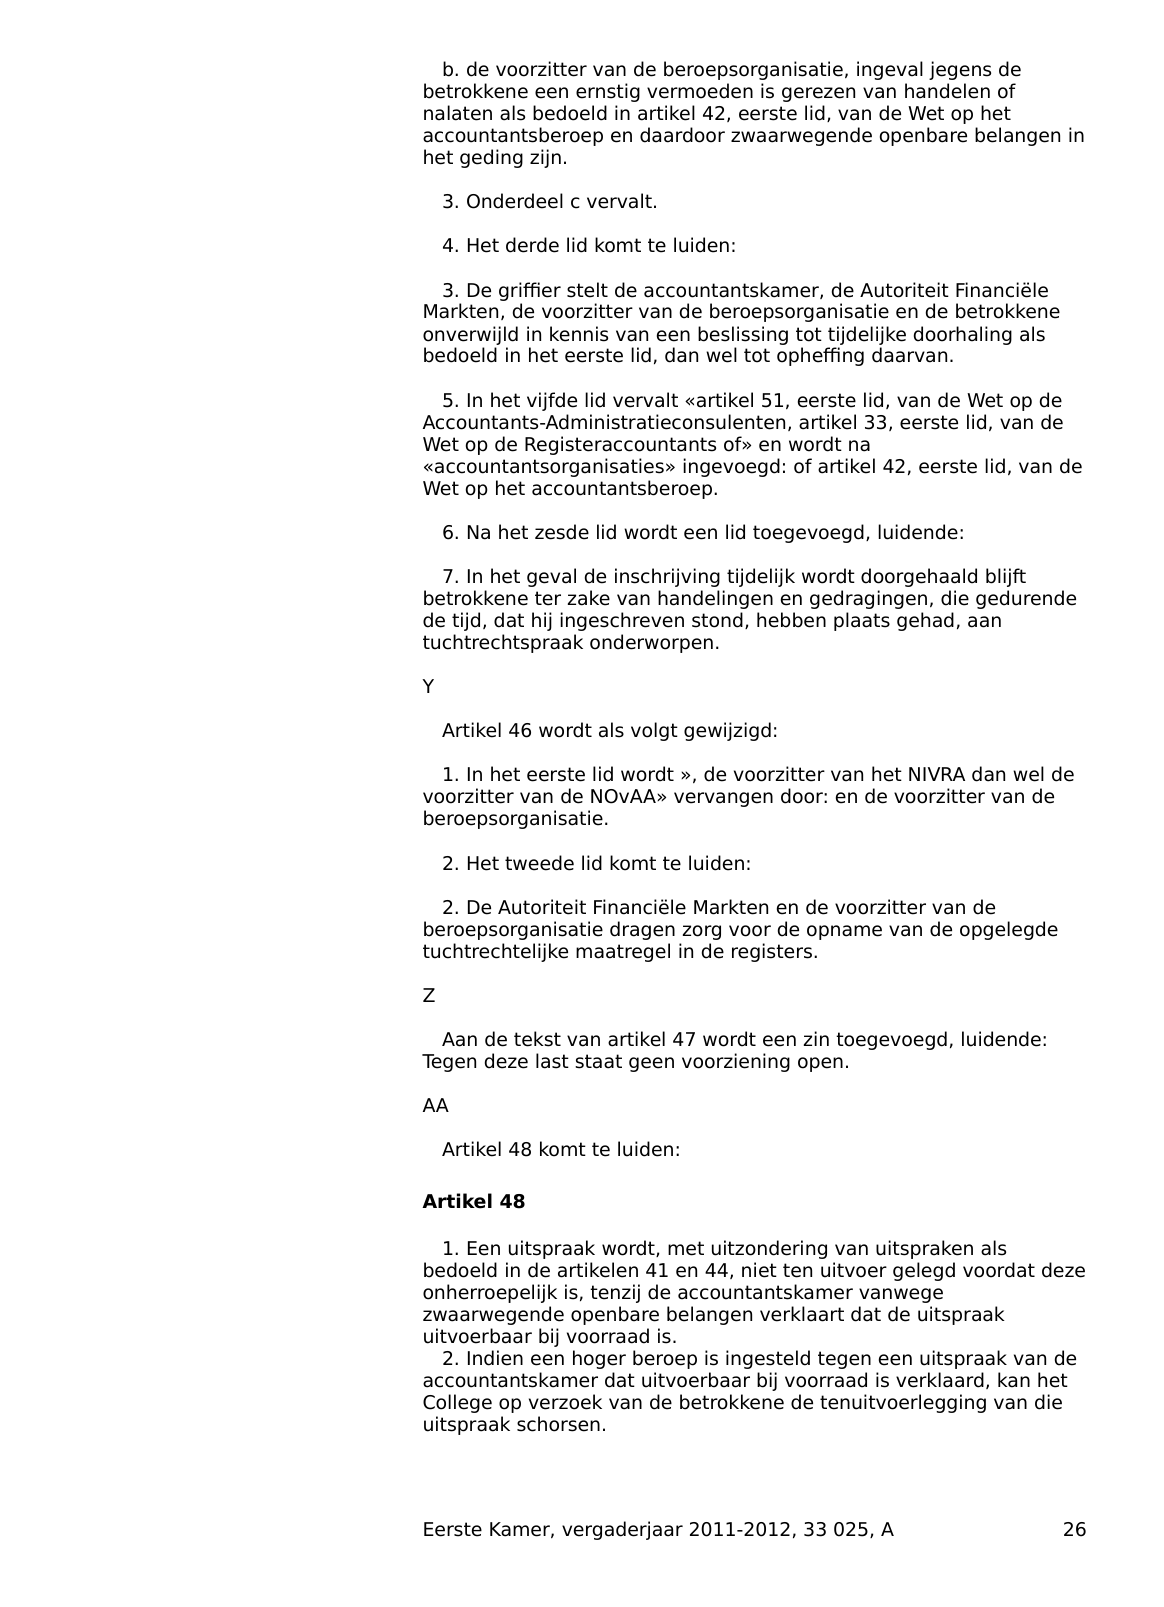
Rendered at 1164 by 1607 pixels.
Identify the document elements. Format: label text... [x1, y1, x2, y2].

text 3. De griffier stelt de accountantskamer, de Autoriteit Financiële Markten, de voorzitter van de beroepsorganisatie en de betrokkene onverwijld in kennis van een beslissing tot tijdelijke doorhaling als bedoeld in het eerste lid, dan wel tot opheffing daarvan. [422, 279, 1087, 367]
text 3. Onderdeel c vervalt. [422, 191, 1087, 213]
text 1. In het eerste lid wordt », de voorzitter van het NIVRA dan wel de voorzitter van de NOvAA» vervangen door: en de voorzitter van de beroepsorganisatie. [422, 764, 1087, 830]
text Z [422, 985, 1087, 1007]
text 6. Na het zesde lid wordt een lid toegevoegd, luidende: [422, 522, 1087, 544]
text Artikel 46 wordt als volgt gewijzigd: [422, 720, 1087, 742]
text 7. In het geval de inschrijving tijdelijk wordt doorgehaald blijft betrokkene ter zake van handelingen en gedragingen, die gedurende de tijd, dat hij ingeschreven stond, hebben plaats gehad, aan tuchtrechtspraak onderworpen. [422, 566, 1087, 654]
text 1. Een uitspraak wordt, met uitzondering van uitspraken als bedoeld in de artikelen 41 en 44, niet ten uitvoer gelegd voordat deze onherroepelijk is, tenzij de accountantskamer vanwege zwaarwegende openbare belangen verklaart dat de uitspraak uitvoerbaar bij voorraad is. [422, 1238, 1087, 1348]
text 2. De Autoriteit Financiële Markten en de voorzitter van de beroepsorganisatie dragen zorg voor de opname van de opgelegde tuchtrechtelijke maatregel in de registers. [422, 897, 1087, 962]
text AA [422, 1095, 1087, 1117]
text Y [422, 676, 1087, 698]
text 2. Het tweede lid komt te luiden: [422, 852, 1087, 874]
text b. de voorzitter van de beroepsorganisatie, ingeval jegens de betrokkene een ernstig vermoeden is gerezen van handelen of nalaten als bedoeld in artikel 42, eerste lid, van de Wet op het accountantsberoep en daardoor zwaarwegende openbare belangen in het geding zijn. [422, 59, 1087, 169]
text Aan de tekst van artikel 47 wordt een zin toegevoegd, luidende: Tegen deze last staat geen voorziening open. [422, 1029, 1087, 1073]
subtitle Artikel 48 [422, 1191, 1087, 1213]
text 2. Indien een hoger beroep is ingesteld tegen een uitspraak van de accountantskamer dat uitvoerbaar bij voorraad is verklaard, kan het College op verzoek van de betrokkene de tenuitvoerlegging van die uitspraak schorsen. [422, 1348, 1087, 1436]
text 4. Het derde lid komt te luiden: [422, 235, 1087, 257]
text Artikel 48 komt te luiden: [422, 1139, 1087, 1161]
text 5. In het vijfde lid vervalt «artikel 51, eerste lid, van de Wet op de Accountants-Administratieconsulenten, artikel 33, eerste lid, van de Wet op de Registeraccountants of» en wordt na «accountantsorganisaties» ingevoegd: of artikel 42, eerste lid, van de Wet op het accountantsberoep. [422, 389, 1087, 499]
